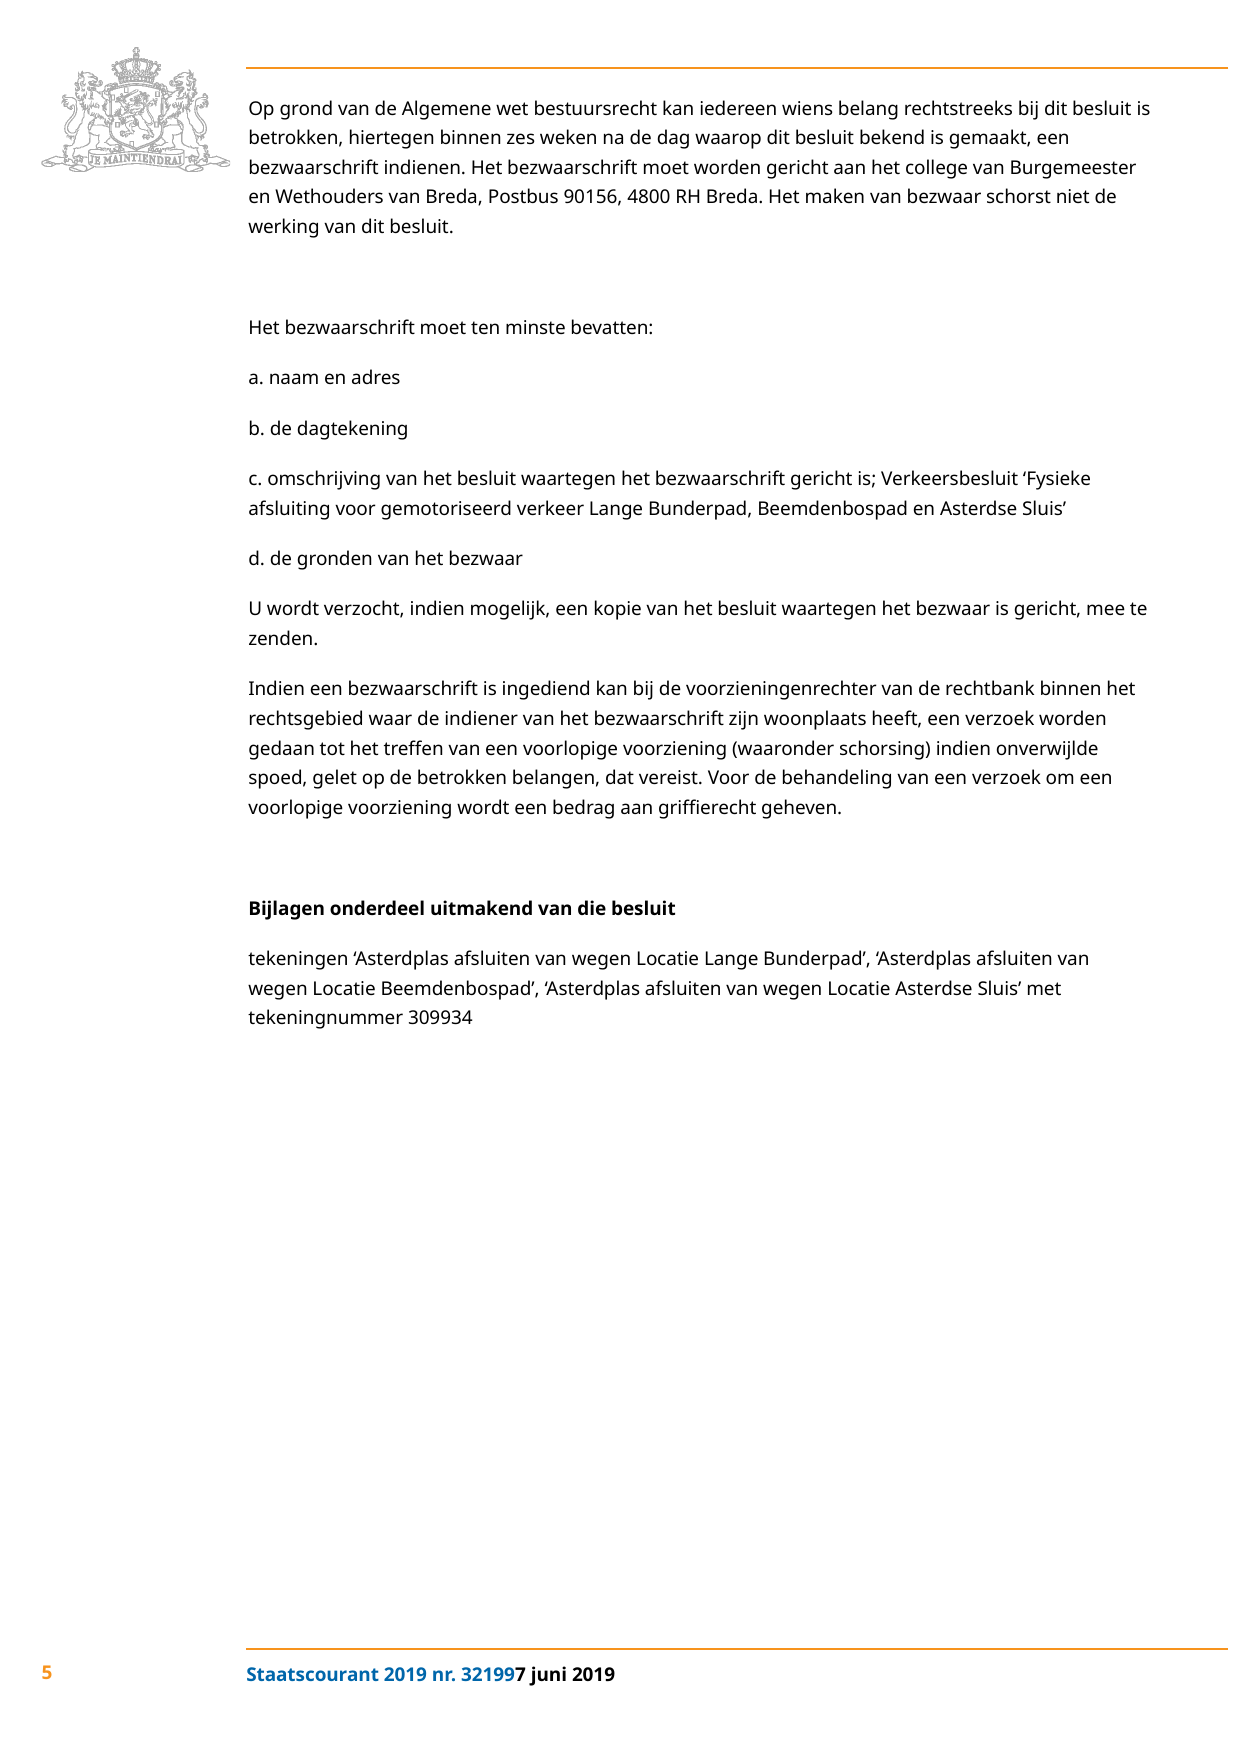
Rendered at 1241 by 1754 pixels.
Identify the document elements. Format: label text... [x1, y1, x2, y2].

text c. omschrijving van het besluit waartegen het bezwaarschrift gericht is; Verkeersbesluit ‘Fysieke afsluiting voor gemotoriseerd verkeer Lange Bunderpad, Beemdenbospad en Asterdse Sluis’ [248, 465, 1152, 521]
text Bijlagen onderdeel uitmakend van die besluit [248, 895, 1152, 921]
text U wordt verzocht, indien mogelijk, een kopie van het besluit waartegen het bezwaar is gericht, mee te zenden. [248, 596, 1152, 651]
text d. de gronden van het bezwaar [248, 545, 1152, 571]
text tekeningen ‘Asterdplas afsluiten van wegen Locatie Lange Bunderpad’, ‘Asterdplas afsluiten van wegen Locatie Beemdenbospad’, ‘Asterdplas afsluiten van wegen Locatie Asterdse Sluis’ met tekeningnummer 309934 [248, 945, 1152, 1030]
text b. de dagtekening [248, 415, 1152, 441]
text Indien een bezwaarschrift is ingediend kan bij de voorzieningenrechter van de rechtbank binnen het rechtsgebied waar de indiener van het bezwaarschrift zijn woonplaats heeft, een verzoek worden gedaan tot het treffen van een voorlopige voorziening (waaronder schorsing) indien onverwijlde spoed, gelet op de betrokken belangen, dat vereist. Voor de behandeling van een verzoek om een voorlopige voorziening wordt een bedrag aan griffierecht geheven. [248, 676, 1152, 820]
picture [41, 47, 231, 172]
text Op grond van de Algemene wet bestuursrecht kan iedereen wiens belang rechtstreeks bij dit besluit is betrokken, hiertegen binnen zes weken na de dag waarop dit besluit bekend is gemaakt, een bezwaarschrift indienen. Het bezwaarschrift moet worden gericht aan het college van Burgemeester en Wethouders van Breda, Postbus 90156, 4800 RH Breda. Het maken van bezwaar schorst niet de werking van dit besluit. [248, 95, 1152, 239]
text Het bezwaarschrift moet ten minste bevatten: [248, 314, 1152, 340]
text a. naam en adres [248, 364, 1152, 390]
